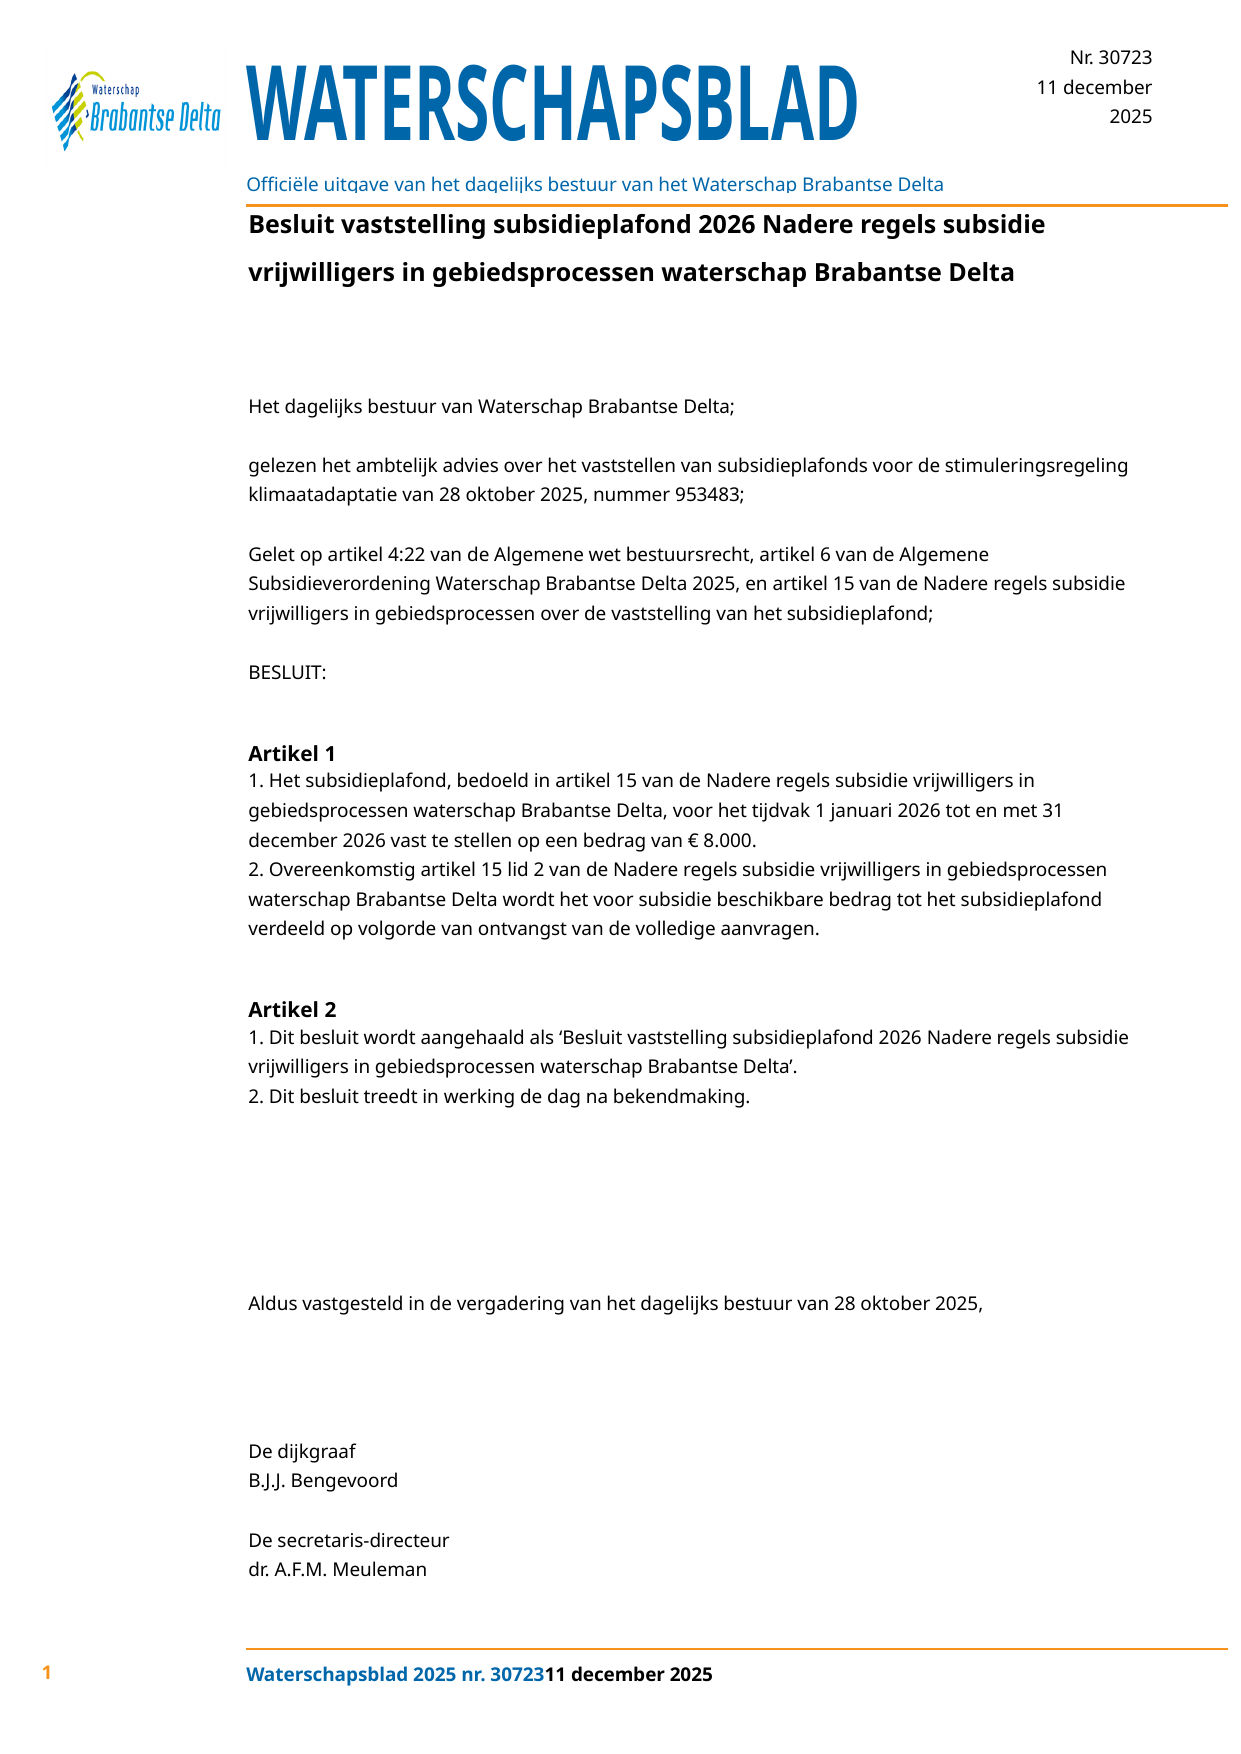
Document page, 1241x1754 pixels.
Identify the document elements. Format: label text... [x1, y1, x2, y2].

text gelezen het ambtelijk advies over het vaststellen van subsidieplafonds voor de stimuleringsregeling klimaatadaptatie van 28 oktober 2025, nummer 953483; [248, 452, 1152, 507]
text Artikel 2 [248, 996, 1152, 1024]
text De secretaris-directeur [248, 1527, 1152, 1553]
picture [41, 47, 231, 172]
text Besluit vaststelling subsidieplafond 2026 Nadere regels subsidie vrijwilligers in gebiedsprocessen waterschap Brabantse Delta [248, 207, 1152, 288]
text B.J.J. Bengevoord [248, 1468, 1152, 1493]
text 1. Dit besluit wordt aangehaald als ‘Besluit vaststelling subsidieplafond 2026 Nadere regels subsidie vrijwilligers in gebiedsprocessen waterschap Brabantse Delta’. [248, 1024, 1152, 1079]
text Gelet op artikel 4:22 van de Algemene wet bestuursrecht, artikel 6 van de Algemene Subsidieverordening Waterschap Brabantse Delta 2025, en artikel 15 van de Nadere regels subsidie vrijwilligers in gebiedsprocessen over de vaststelling van het subsidieplafond; [248, 541, 1152, 626]
text De dijkgraaf [248, 1438, 1152, 1464]
text 2. Dit besluit treedt in werking de dag na bekendmaking. [248, 1083, 1152, 1109]
text Aldus vastgesteld in de vergadering van het dagelijks bestuur van 28 oktober 2025, [248, 1290, 1152, 1316]
text 2. Overeenkomstig artikel 15 lid 2 van de Nadere regels subsidie vrijwilligers in gebiedsprocessen waterschap Brabantse Delta wordt het voor subsidie beschikbare bedrag tot het subsidieplafond verdeeld op volgorde van ontvangst van de volledige aanvragen. [248, 856, 1152, 941]
text Het dagelijks bestuur van Waterschap Brabantse Delta; [248, 393, 1152, 419]
text 1. Het subsidieplafond, bedoeld in artikel 15 van de Nadere regels subsidie vrijwilligers in gebiedsprocessen waterschap Brabantse Delta, voor het tijdvak 1 januari 2026 tot en met 31 december 2026 vast te stellen op een bedrag van € 8.000. [248, 768, 1152, 852]
text Artikel 1 [248, 739, 1152, 768]
text dr. A.F.M. Meuleman [248, 1556, 1152, 1582]
text BESLUIT: [248, 659, 1152, 685]
